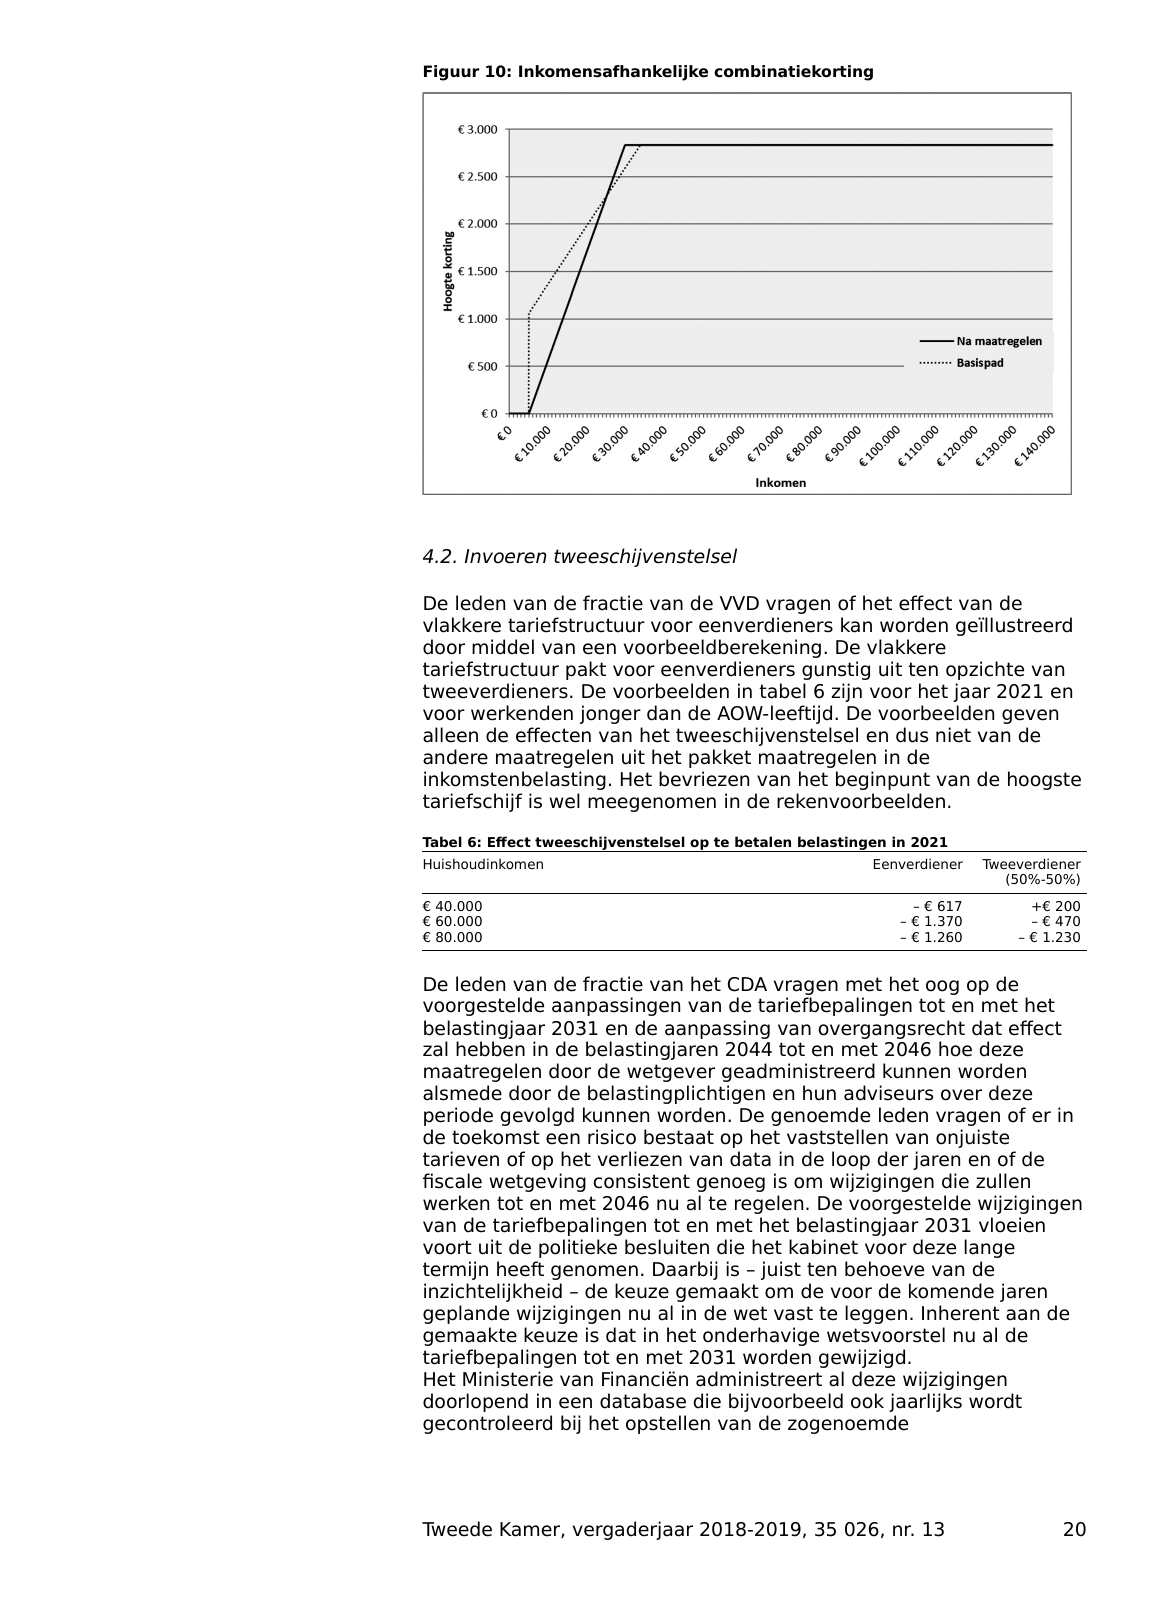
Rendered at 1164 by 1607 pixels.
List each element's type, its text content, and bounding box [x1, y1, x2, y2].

table_header Tabel 6: Effect tweeschijvenstelsel op te betalen belastingen in 2021 [422, 835, 1087, 851]
table_cell – € 1.370 [850, 914, 968, 930]
table_cell – € 617 [850, 894, 968, 914]
text Figuur 10: Inkomensafhankelijke combinatiekorting [422, 63, 1072, 81]
table_cell € 40.000 [422, 894, 850, 914]
table_cell Eenverdiener [850, 852, 968, 893]
picture [422, 92, 1072, 495]
table_cell Tweeverdiener (50%-50%) [969, 852, 1087, 893]
subtitle 4.2. Invoeren tweeschijvenstelsel [422, 546, 1087, 568]
table_cell – € 470 [969, 914, 1087, 930]
table_cell – € 1.230 [969, 930, 1087, 950]
table_cell – € 1.260 [850, 930, 968, 950]
table_cell € 60.000 [422, 914, 850, 930]
table_cell Huishoudinkomen [422, 852, 850, 893]
table_cell € 80.000 [422, 930, 850, 950]
text De leden van de fractie van de VVD vragen of het effect van de vlakkere tariefstructuur voor eenverdieners kan worden geïllustreerd door middel van een voorbeeldberekening. De vlakkere tariefstructuur pakt voor eenverdieners gunstig uit ten opzichte van tweeverdieners. De voorbeelden in tabel 6 zijn voor het jaar 2021 en voor werkenden jonger dan de AOW-leeftijd. De voorbeelden geven alleen de effecten van het tweeschijvenstelsel en dus niet van de andere maatregelen uit het pakket maatregelen in de inkomstenbelasting. Het bevriezen van het beginpunt van de hoogste tariefschijf is wel meegenomen in de rekenvoorbeelden. [422, 593, 1087, 813]
text De leden van de fractie van het CDA vragen met het oog op de voorgestelde aanpassingen van de tariefbepalingen tot en met het belastingjaar 2031 en de aanpassing van overgangsrecht dat effect zal hebben in de belastingjaren 2044 tot en met 2046 hoe deze maatregelen door de wetgever geadministreerd kunnen worden alsmede door de belastingplichtigen en hun adviseurs over deze periode gevolgd kunnen worden. De genoemde leden vragen of er in de toekomst een risico bestaat op het vaststellen van onjuiste tarieven of op het verliezen van data in de loop der jaren en of de fiscale wetgeving consistent genoeg is om wijzigingen die zullen werken tot en met 2046 nu al te regelen. De voorgestelde wijzigingen van de tariefbepalingen tot en met het belastingjaar 2031 vloeien voort uit de politieke besluiten die het kabinet voor deze lange termijn heeft genomen. Daarbij is – juist ten behoeve van de inzichtelijkheid – de keuze gemaakt om de voor de komende jaren geplande wijzigingen nu al in de wet vast te leggen. Inherent aan de gemaakte keuze is dat in het onderhavige wetsvoorstel nu al de tariefbepalingen tot en met 2031 worden gewijzigd. [422, 973, 1087, 1369]
text Het Ministerie van Financiën administreert al deze wijzigingen doorlopend in een database die bijvoorbeeld ook jaarlijks wordt gecontroleerd bij het opstellen van de zogenoemde [422, 1369, 1087, 1435]
table_cell +€ 200 [969, 894, 1087, 914]
